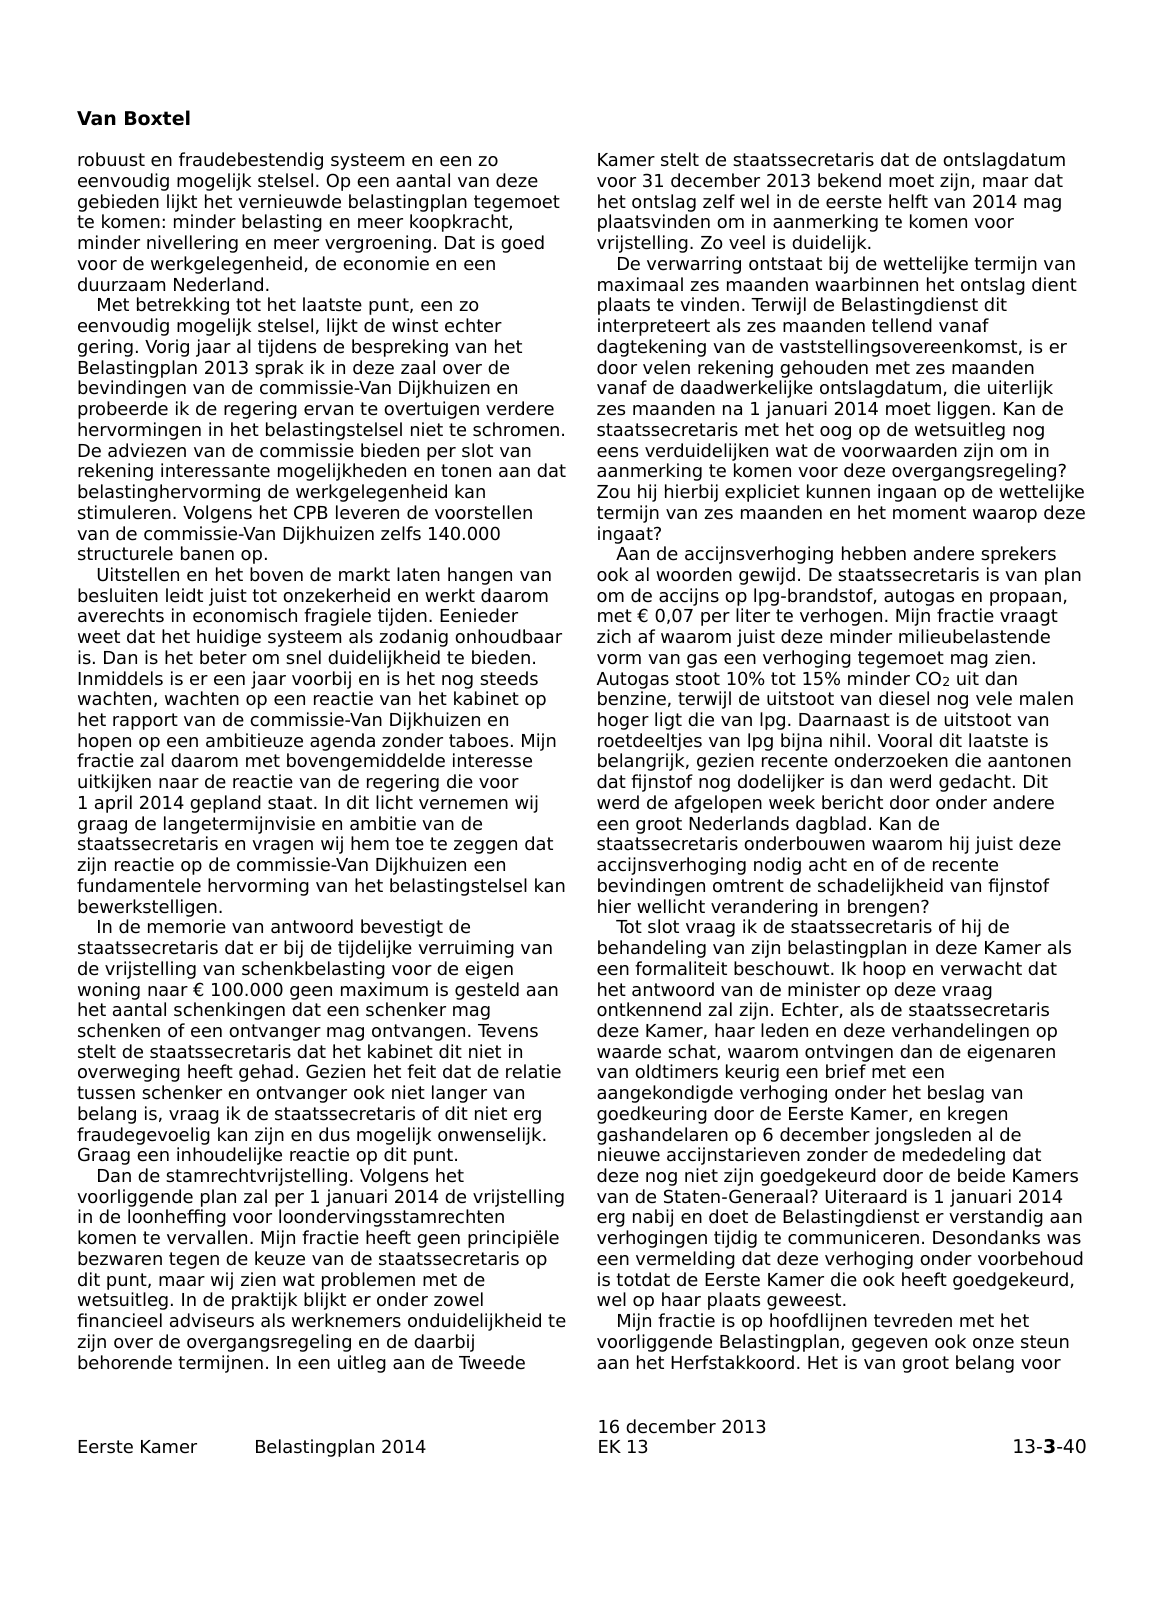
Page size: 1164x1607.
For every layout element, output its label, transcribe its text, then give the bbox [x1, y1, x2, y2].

text Tot slot vraag ik de staatssecretaris of hij de behandeling van zijn belastingplan in deze Kamer als een formaliteit beschouwt. Ik hoop en verwacht dat het antwoord van de minister op deze vraag ontkennend zal zijn. Echter, als de staatssecretaris deze Kamer, haar leden en deze verhandelingen op waarde schat, waarom ontvingen dan de eigenaren van oldtimers keurig een brief met een aangekondigde verhoging onder het beslag van goedkeuring door de Eerste Kamer, en kregen gashandelaren op 6 december jongsleden al de nieuwe accijnstarieven zonder de mededeling dat deze nog niet zijn goedgekeurd door de beide Kamers van de Staten-Generaal? Uiteraard is 1 januari 2014 erg nabij en doet de Belastingdienst er verstandig aan verhogingen tijdig te communiceren. Desondanks was een vermelding dat deze verhoging onder voorbehoud is totdat de Eerste Kamer die ook heeft goedgekeurd, wel op haar plaats geweest. [596, 917, 1087, 1311]
text Met betrekking tot het laatste punt, een zo eenvoudig mogelijk stelsel, lijkt de winst echter gering. Vorig jaar al tijdens de bespreking van het Belastingplan 2013 sprak ik in deze zaal over de bevindingen van de commissie-Van Dijkhuizen en probeerde ik de regering ervan te overtuigen verdere hervormingen in het belastingstelsel niet te schromen. De adviezen van de commissie bieden per slot van rekening interessante mogelijkheden en tonen aan dat belastinghervorming de werkgelegenheid kan stimuleren. Volgens het CPB leveren de voorstellen van de commissie-Van Dijkhuizen zelfs 140.000 structurele banen op. [77, 295, 567, 565]
text De verwarring ontstaat bij de wettelijke termijn van maximaal zes maanden waarbinnen het ontslag dient plaats te vinden. Terwijl de Belastingdienst dit interpreteert als zes maanden tellend vanaf dagtekening van de vaststellingsovereenkomst, is er door velen rekening gehouden met zes maanden vanaf de daadwerkelijke ontslagdatum, die uiterlijk zes maanden na 1 januari 2014 moet liggen. Kan de staatssecretaris met het oog op de wetsuitleg nog eens verduidelijken wat de voorwaarden zijn om in aanmerking te komen voor deze overgangsregeling? Zou hij hierbij expliciet kunnen ingaan op de wettelijke termijn van zes maanden en het moment waarop deze ingaat? [596, 254, 1087, 544]
text Uitstellen en het boven de markt laten hangen van besluiten leidt juist tot onzekerheid en werkt daarom averechts in economisch fragiele tijden. Eenieder weet dat het huidige systeem als zodanig onhoudbaar is. Dan is het beter om snel duidelijkheid te bieden. Inmiddels is er een jaar voorbij en is het nog steeds wachten, wachten op een reactie van het kabinet op het rapport van de commissie-Van Dijkhuizen en hopen op een ambitieuze agenda zonder taboes. Mijn fractie zal daarom met bovengemiddelde interesse uitkijken naar de reactie van de regering die voor 1 april 2014 gepland staat. In dit licht vernemen wij graag de langetermijnvisie en ambitie van de staatssecretaris en vragen wij hem toe te zeggen dat zijn reactie op de commissie-Van Dijkhuizen een fundamentele hervorming van het belastingstelsel kan bewerkstelligen. [77, 565, 567, 917]
text In de memorie van antwoord bevestigt de staatssecretaris dat er bij de tijdelijke verruiming van de vrijstelling van schenkbelasting voor de eigen woning naar € 100.000 geen maximum is gesteld aan het aantal schenkingen dat een schenker mag schenken of een ontvanger mag ontvangen. Tevens stelt de staatssecretaris dat het kabinet dit niet in overweging heeft gehad. Gezien het feit dat de relatie tussen schenker en ontvanger ook niet langer van belang is, vraag ik de staatssecretaris of dit niet erg fraudegevoelig kan zijn en dus mogelijk onwenselijk. Graag een inhoudelijke reactie op dit punt. [77, 917, 567, 1166]
text Dan de stamrechtvrijstelling. Volgens het voorliggende plan zal per 1 januari 2014 de vrijstelling in de loonheffing voor loondervingsstamrechten komen te vervallen. Mijn fractie heeft geen principiële bezwaren tegen de keuze van de staatssecretaris op dit punt, maar wij zien wat problemen met de wetsuitleg. In de praktijk blijkt er onder zowel financieel adviseurs als werknemers onduidelijkheid te zijn over de overgangsregeling en de daarbij behorende termijnen. In een uitleg aan de Tweede [77, 1166, 567, 1373]
text Kamer stelt de staatssecretaris dat de ontslagdatum voor 31 december 2013 bekend moet zijn, maar dat het ontslag zelf wel in de eerste helft van 2014 mag plaatsvinden om in aanmerking te komen voor vrijstelling. Zo veel is duidelijk. [596, 150, 1087, 254]
text robuust en fraudebestendig systeem en een zo eenvoudig mogelijk stelsel. Op een aantal van deze gebieden lijkt het vernieuwde belastingplan tegemoet te komen: minder belasting en meer koopkracht, minder nivellering en meer vergroening. Dat is goed voor de werkgelegenheid, de economie en een duurzaam Nederland. [77, 150, 567, 295]
text Mijn fractie is op hoofdlijnen tevreden met het voorliggende Belastingplan, gegeven ook onze steun aan het Herfstakkoord. Het is van groot belang voor [596, 1311, 1087, 1373]
text Aan de accijnsverhoging hebben andere sprekers ook al woorden gewijd. De staatssecretaris is van plan om de accijns op lpg-brandstof, autogas en propaan, met € 0,07 per liter te verhogen. Mijn fractie vraagt zich af waarom juist deze minder milieubelastende vorm van gas een verhoging tegemoet mag zien. Autogas stoot 10% tot 15% minder CO2 uit dan benzine, terwijl de uitstoot van diesel nog vele malen hoger ligt die van lpg. Daarnaast is de uitstoot van roetdeeltjes van lpg bijna nihil. Vooral dit laatste is belangrijk, gezien recente onderzoeken die aantonen dat fijnstof nog dodelijker is dan werd gedacht. Dit werd de afgelopen week bericht door onder andere een groot Nederlands dagblad. Kan de staatssecretaris onderbouwen waarom hij juist deze accijnsverhoging nodig acht en of de recente bevindingen omtrent de schadelijkheid van fijnstof hier wellicht verandering in brengen? [596, 544, 1087, 917]
